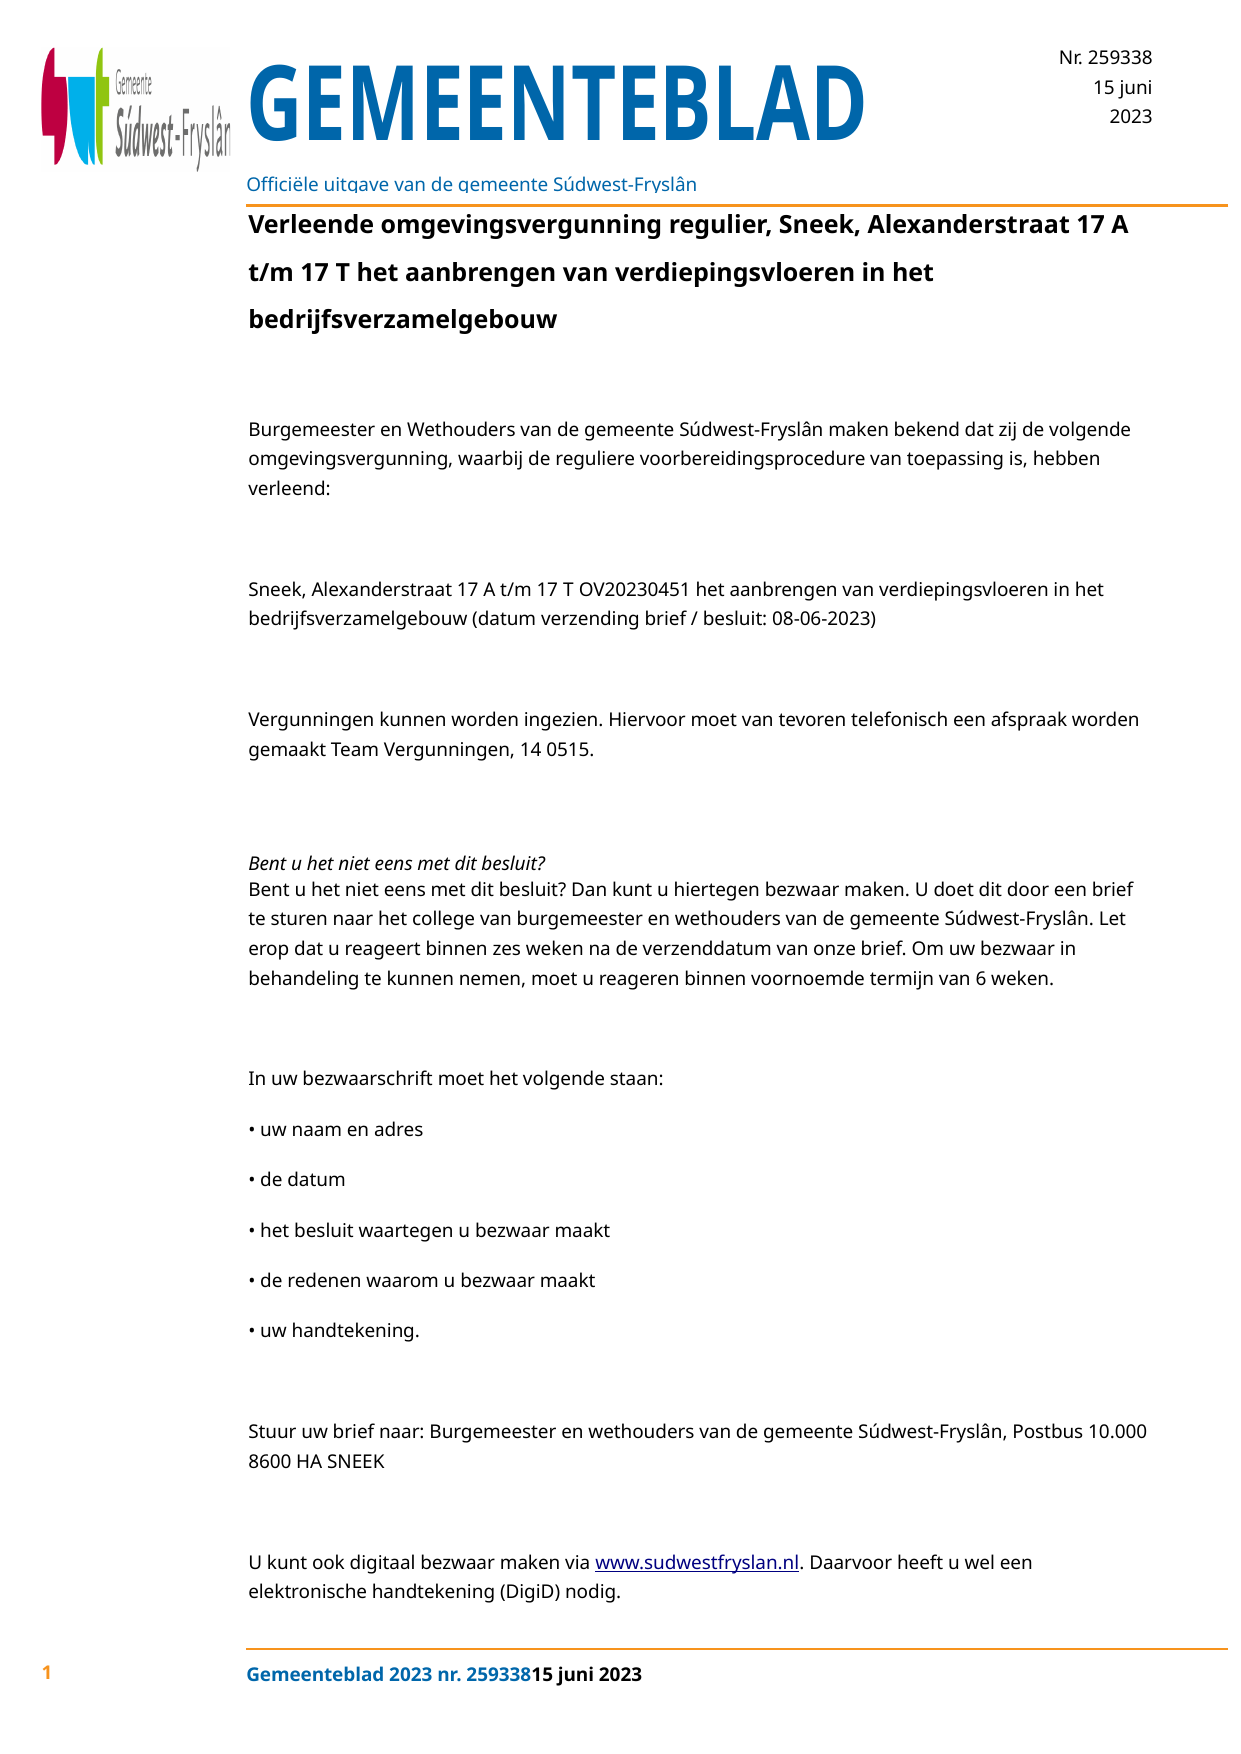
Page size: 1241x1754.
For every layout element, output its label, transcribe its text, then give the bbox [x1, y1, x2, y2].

text Stuur uw brief naar: Burgemeester en wethouders van de gemeente Súdwest-Fryslân, Postbus 10.000 8600 HA SNEEK [248, 1418, 1152, 1474]
text Bent u het niet eens met dit besluit? [248, 850, 1152, 876]
text U kunt ook digitaal bezwaar maken via www.sudwestfryslan.nl. Daarvoor heeft u wel een elektronische handtekening (DigiD) nodig. [248, 1549, 1152, 1604]
text • uw handtekening. [248, 1318, 1152, 1343]
text Vergunningen kunnen worden ingezien. Hiervoor moet van tevoren telefonisch een afspraak worden gemaakt Team Vergunningen, 14 0515. [248, 706, 1152, 762]
text • de redenen waarom u bezwaar maakt [248, 1267, 1152, 1293]
text Burgemeester en Wethouders van de gemeente Súdwest-Fryslân maken bekend dat zij de volgende omgevingsvergunning, waarbij de reguliere voorbereidingsprocedure van toepassing is, hebben verleend: [248, 416, 1152, 501]
text Verleende omgevingsvergunning regulier, Sneek, Alexanderstraat 17 A t/m 17 T het aanbrengen van verdiepingsvloeren in het bedrijfsverzamelgebouw [248, 207, 1152, 336]
text • het besluit waartegen u bezwaar maakt [248, 1217, 1152, 1243]
text Bent u het niet eens met dit besluit? Dan kunt u hiertegen bezwaar maken. U doet dit door een brief te sturen naar het college van burgemeester en wethouders van de gemeente Súdwest-Fryslân. Let erop dat u reageert binnen zes weken na de verzenddatum van onze brief. Om uw bezwaar in behandeling te kunnen nemen, moet u reageren binnen voornoemde termijn van 6 weken. [248, 876, 1152, 991]
text Sneek, Alexanderstraat 17 A t/m 17 T OV20230451 het aanbrengen van verdiepingsvloeren in het bedrijfsverzamelgebouw (datum verzending brief / besluit: 08-06-2023) [248, 576, 1152, 631]
text • uw naam en adres [248, 1116, 1152, 1142]
picture [41, 47, 231, 172]
text In uw bezwaarschrift moet het volgende staan: [248, 1066, 1152, 1091]
text • de datum [248, 1166, 1152, 1192]
